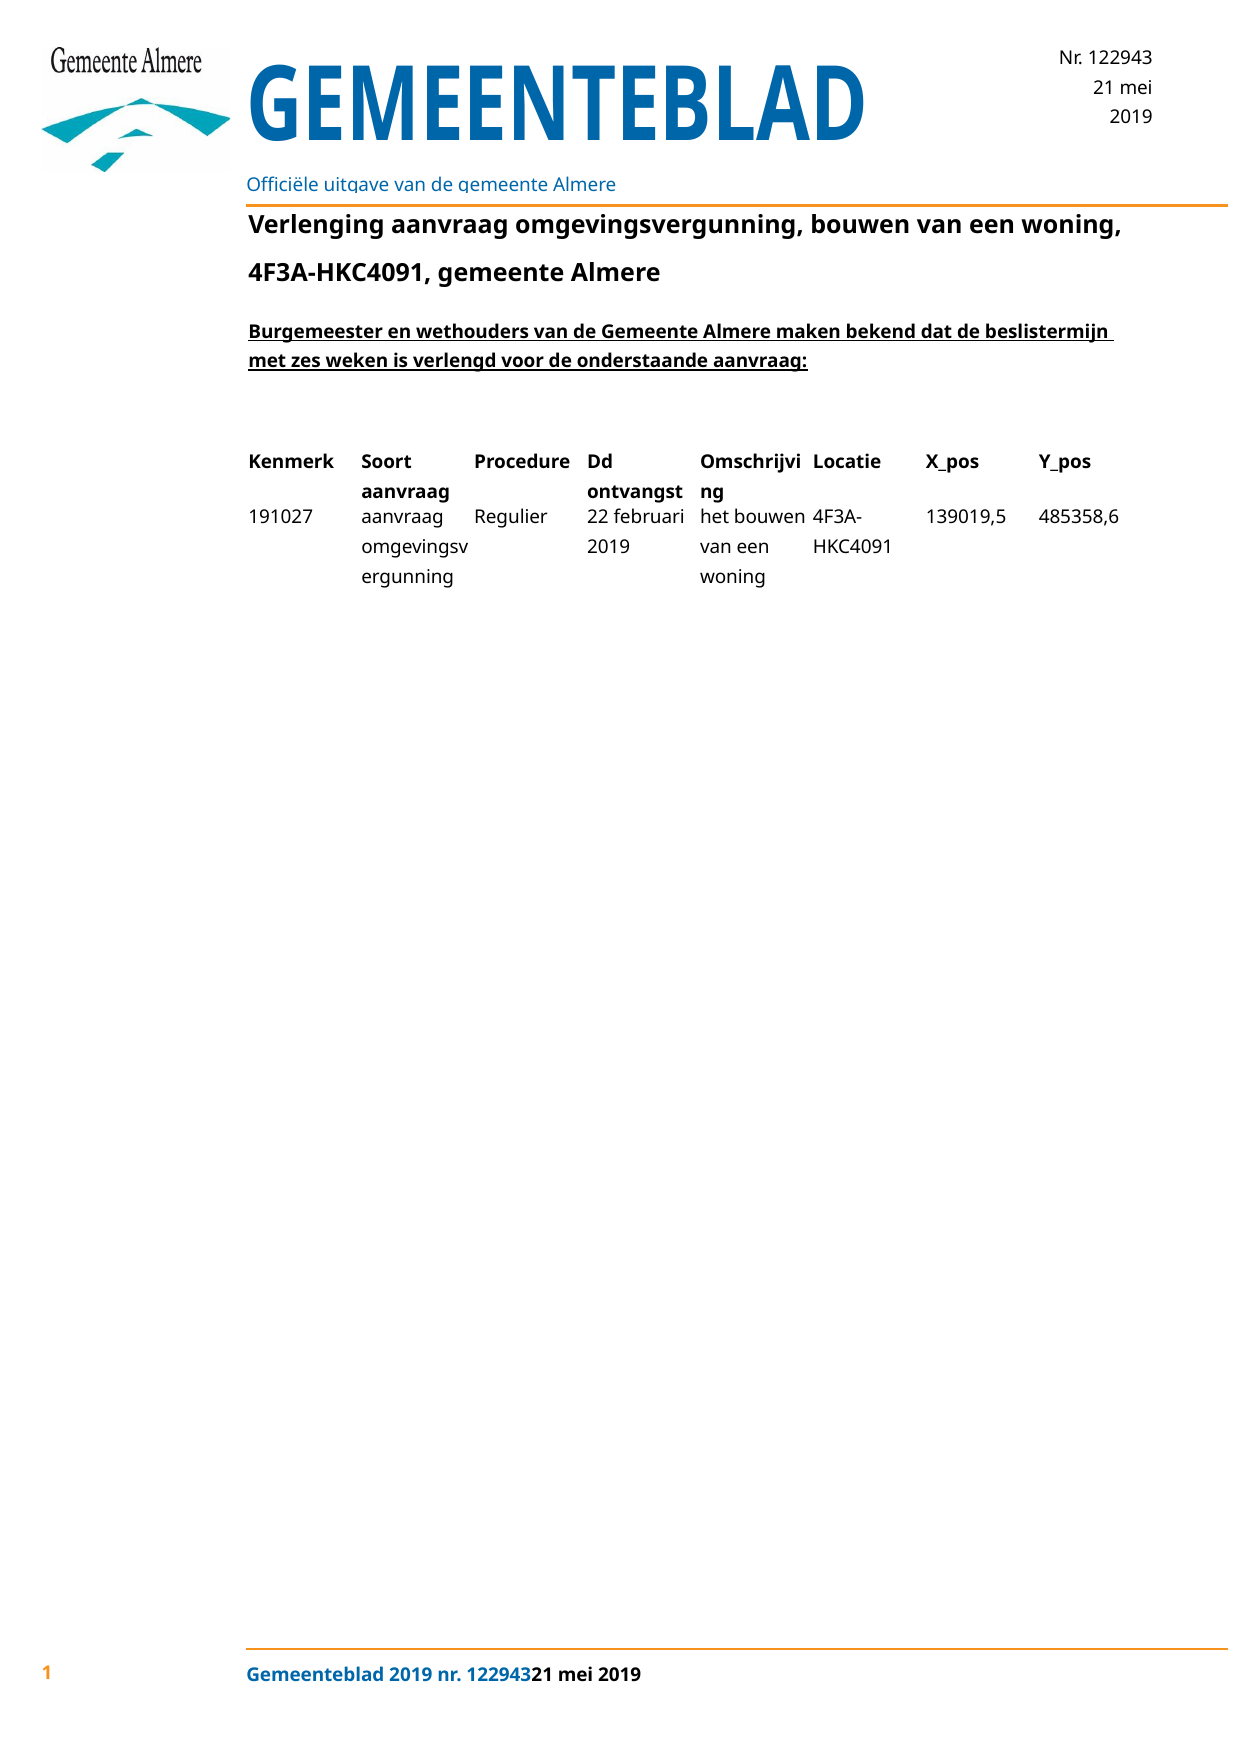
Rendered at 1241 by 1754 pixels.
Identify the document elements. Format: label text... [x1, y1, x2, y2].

table_header X_pos [926, 449, 1038, 504]
text Verlenging aanvraag omgevingsvergunning, bouwen van een woning, 4F3A-HKC4091, gemeente Almere [248, 207, 1152, 288]
table_cell Regulier [474, 504, 587, 589]
text Burgemeester en wethouders van de Gemeente Almere maken bekend dat de beslistermijn met zes weken is verlengd voor de onderstaande aanvraag: [248, 318, 1152, 373]
table_cell 4F3A-HKC4091 [813, 504, 926, 589]
table_cell 485358,6 [1039, 504, 1152, 589]
table_cell aanvraag omgevingsvergunning [361, 504, 474, 589]
table_header Locatie [813, 449, 926, 504]
table_header Omschrijving [700, 449, 813, 504]
table_header Y_pos [1039, 449, 1152, 504]
picture [41, 47, 231, 172]
table_cell 139019,5 [926, 504, 1038, 589]
table_cell 22 februari 2019 [587, 504, 700, 589]
table_header Kenmerk [248, 449, 361, 504]
table_cell het bouwen van een woning [700, 504, 813, 589]
table_header Procedure [474, 449, 587, 504]
table_header Soort aanvraag [361, 449, 474, 504]
table_header Dd ontvangst [587, 449, 700, 504]
table_cell 191027 [248, 504, 361, 589]
